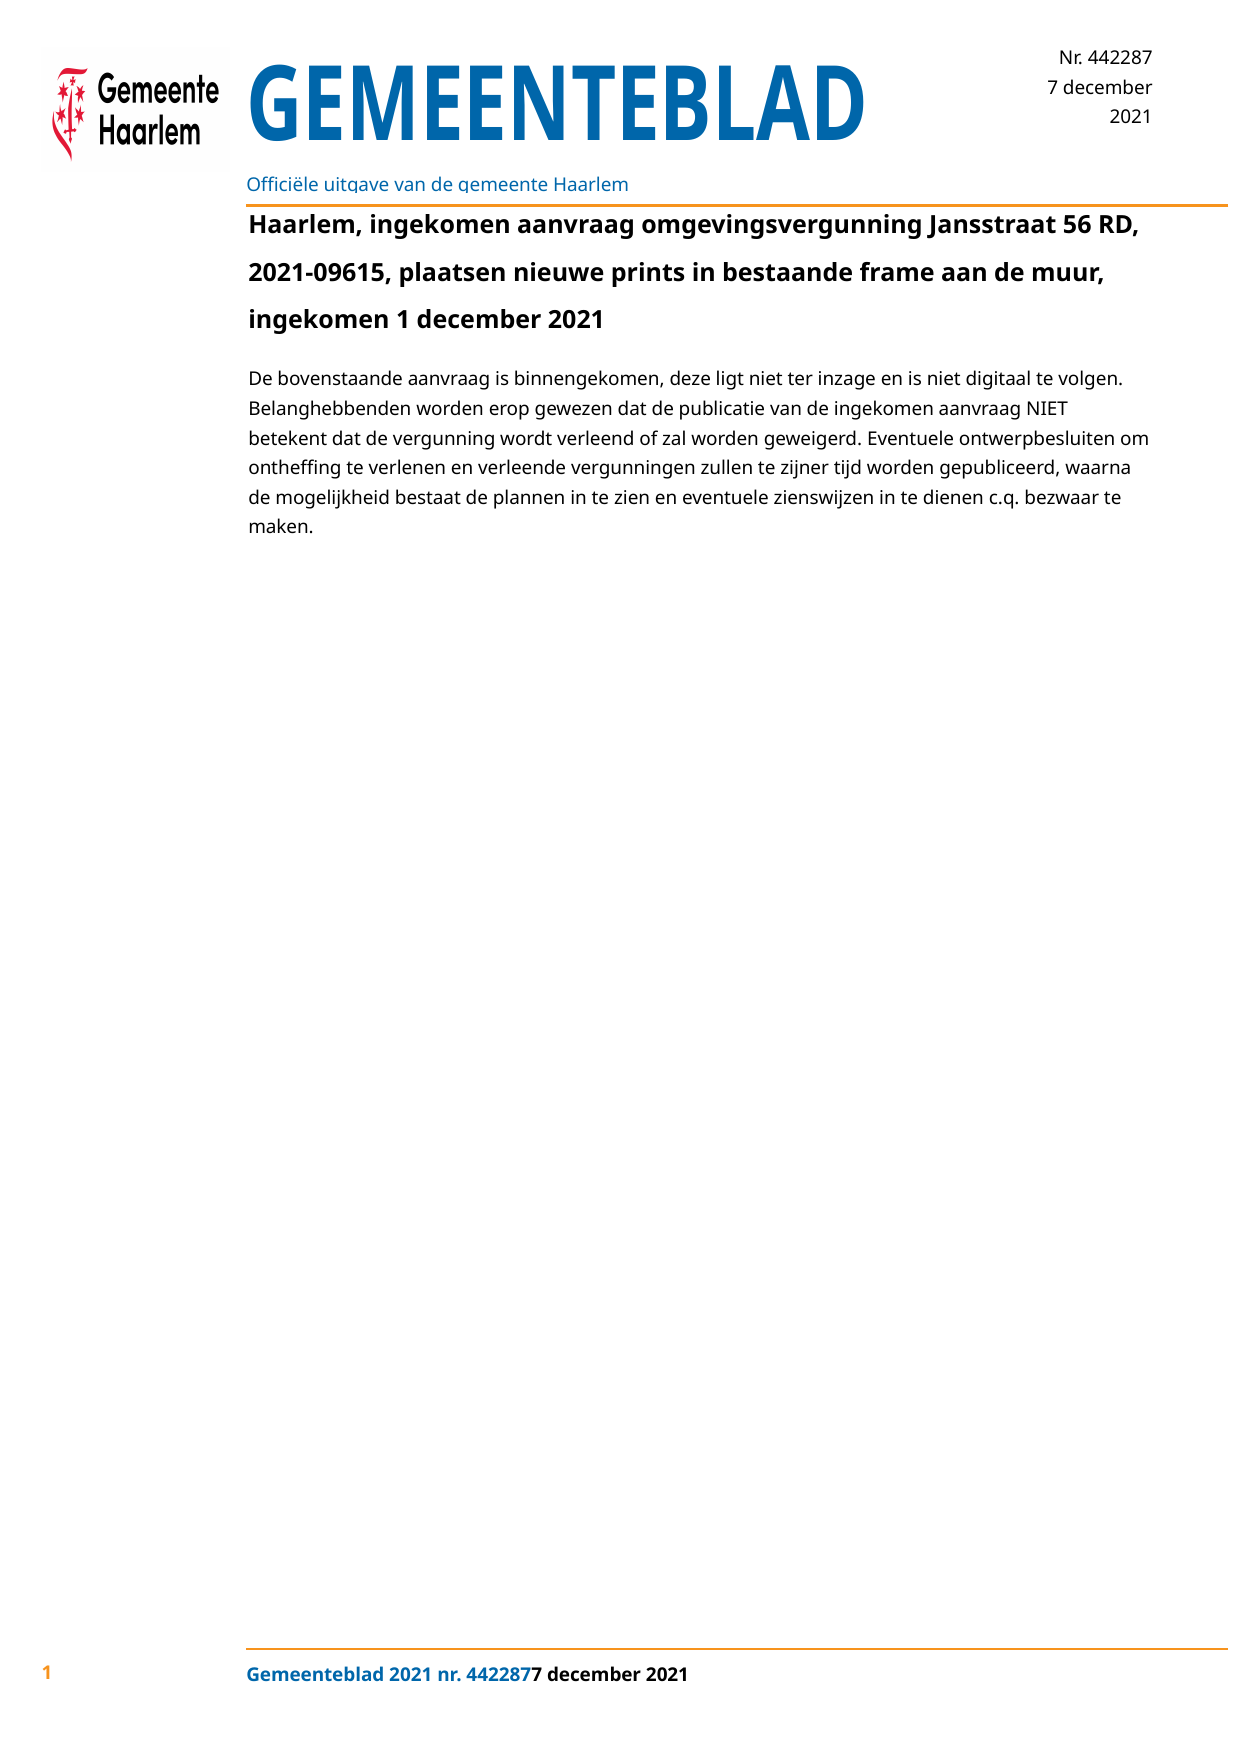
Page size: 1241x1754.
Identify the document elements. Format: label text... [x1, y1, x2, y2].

text De bovenstaande aanvraag is binnengekomen, deze ligt niet ter inzage en is niet digitaal te volgen. Belanghebbenden worden erop gewezen dat de publicatie van de ingekomen aanvraag NIET betekent dat de vergunning wordt verleend of zal worden geweigerd. Eventuele ontwerpbesluiten om ontheffing te verlenen en verleende vergunningen zullen te zijner tijd worden gepubliceerd, waarna de mogelijkheid bestaat de plannen in te zien en eventuele zienswijzen in te dienen c.q. bezwaar te maken. [248, 366, 1152, 539]
picture [41, 47, 231, 172]
text Haarlem, ingekomen aanvraag omgevingsvergunning Jansstraat 56 RD, 2021-09615, plaatsen nieuwe prints in bestaande frame aan de muur, ingekomen 1 december 2021 [248, 207, 1152, 336]
